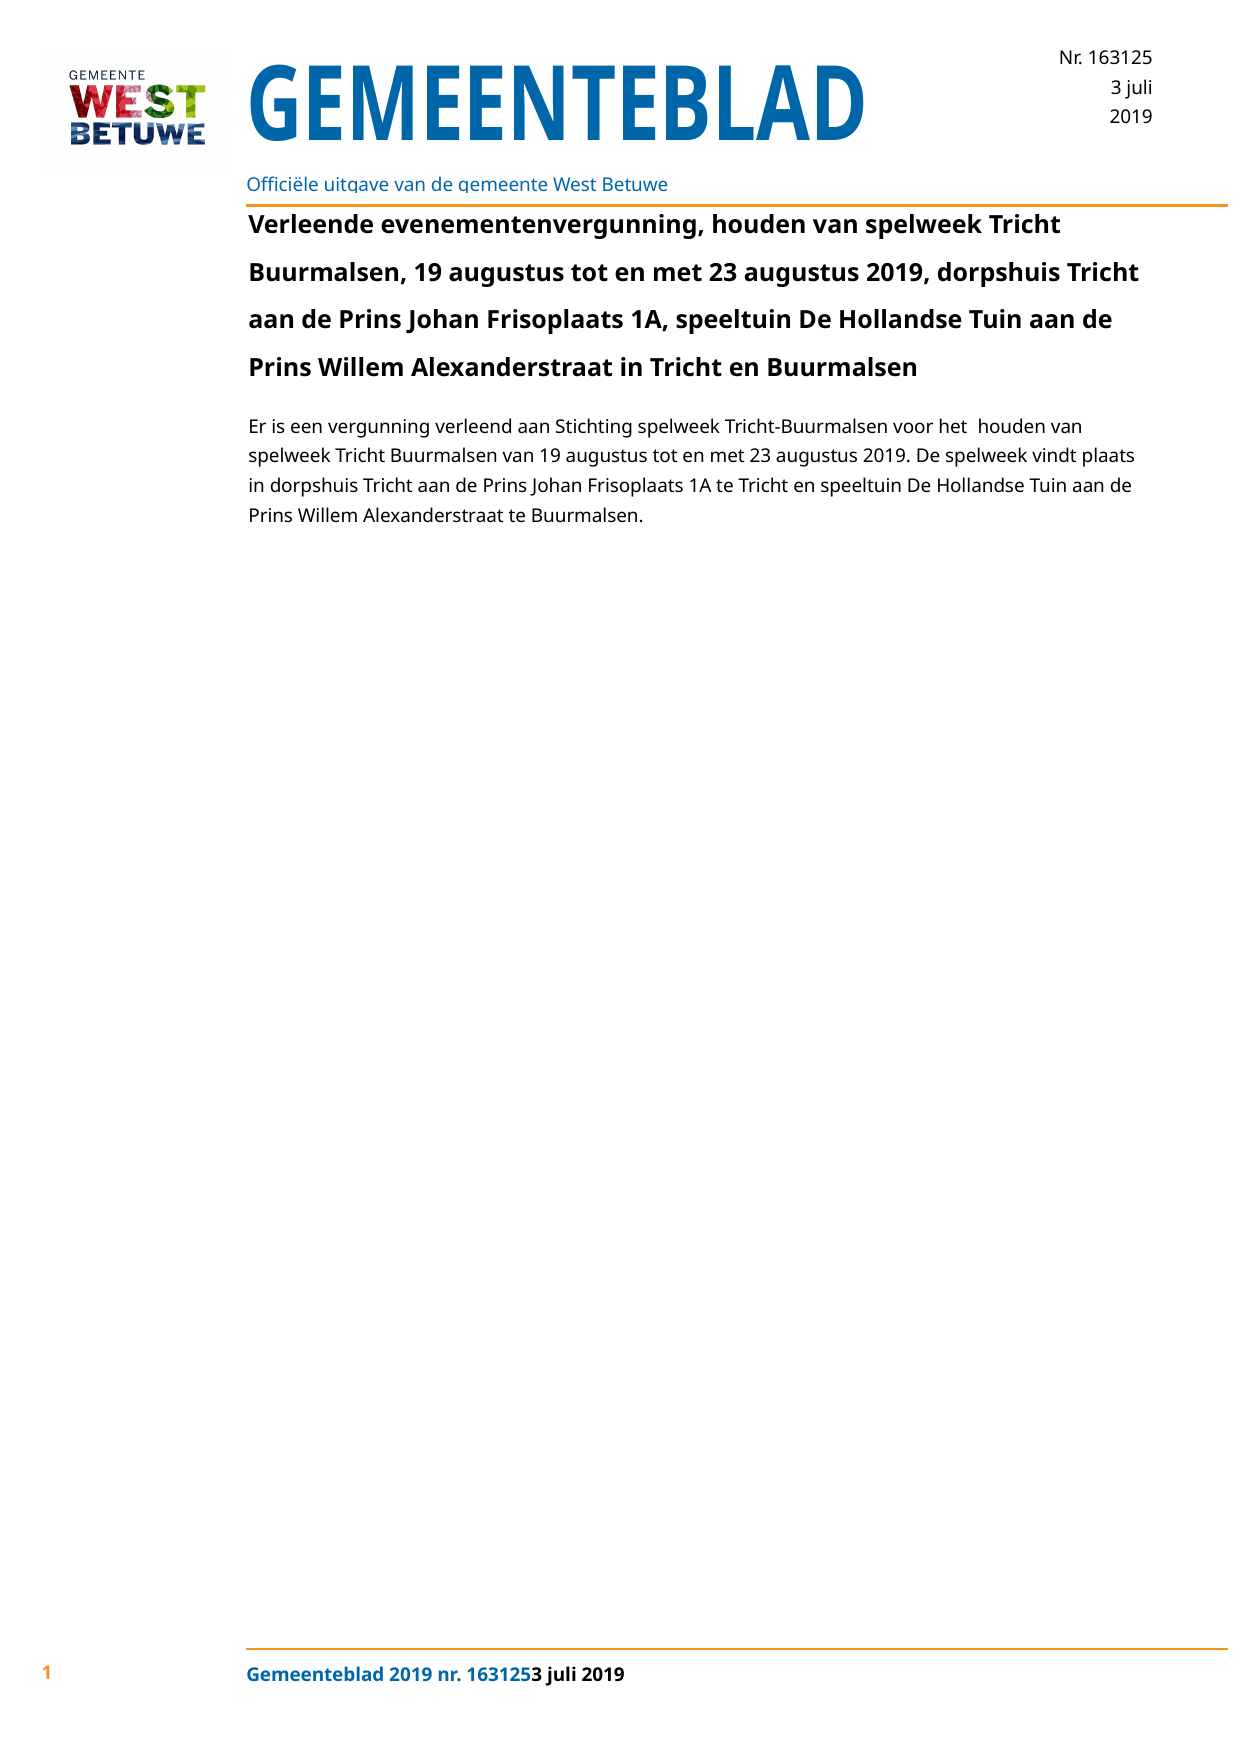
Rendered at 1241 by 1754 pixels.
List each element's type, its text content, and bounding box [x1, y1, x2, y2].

text Verleende evenementenvergunning, houden van spelweek Tricht Buurmalsen, 19 augustus tot en met 23 augustus 2019, dorpshuis Tricht aan de Prins Johan Frisoplaats 1A, speeltuin De Hollandse Tuin aan de Prins Willem Alexanderstraat in Tricht en Buurmalsen [248, 207, 1152, 384]
text Er is een vergunning verleend aan Stichting spelweek Tricht-Buurmalsen voor het houden van spelweek Tricht Buurmalsen van 19 augustus tot en met 23 augustus 2019. De spelweek vindt plaats in dorpshuis Tricht aan de Prins Johan Frisoplaats 1A te Tricht en speeltuin De Hollandse Tuin aan de Prins Willem Alexanderstraat te Buurmalsen. [248, 413, 1152, 528]
picture [41, 47, 231, 172]
